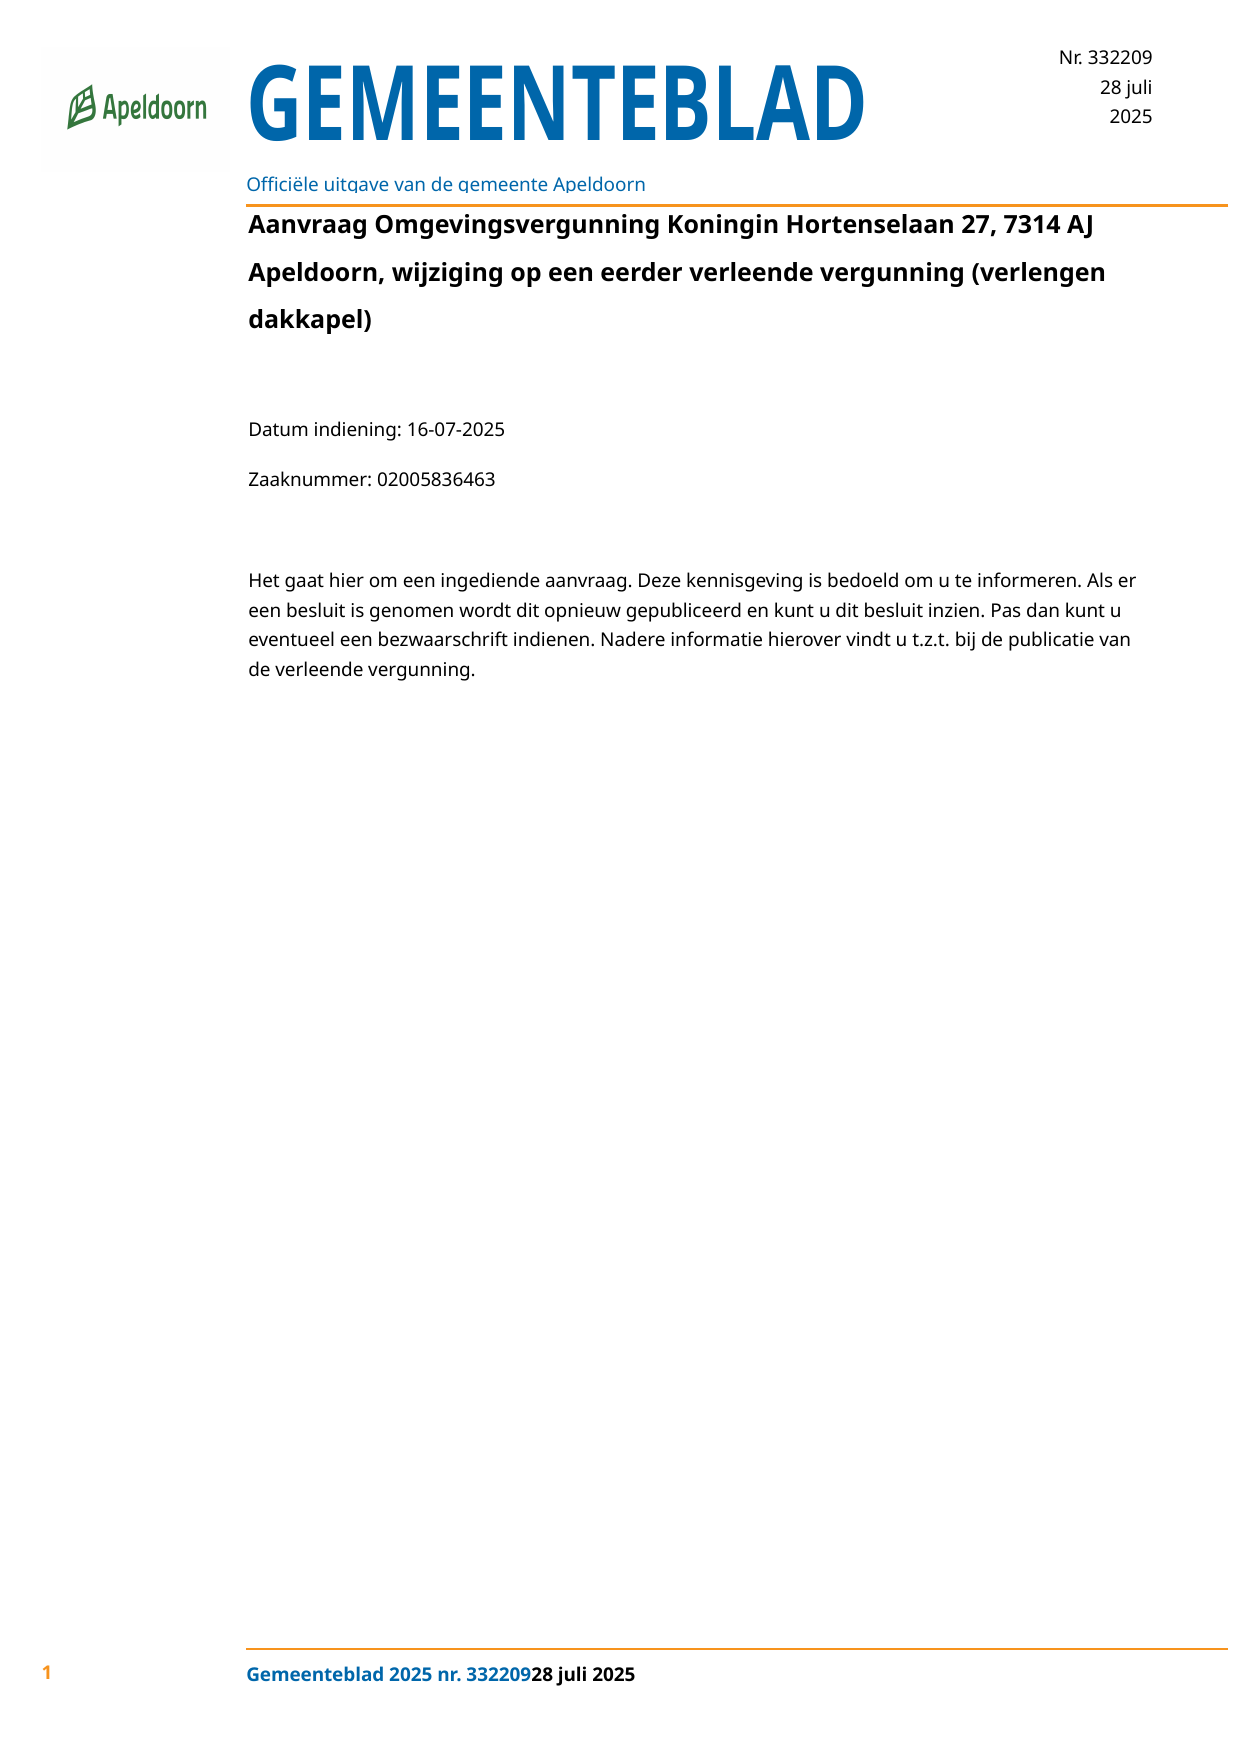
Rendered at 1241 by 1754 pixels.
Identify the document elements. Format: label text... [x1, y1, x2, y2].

text Het gaat hier om een ingediende aanvraag. Deze kennisgeving is bedoeld om u te informeren. Als er een besluit is genomen wordt dit opnieuw gepubliceerd en kunt u dit besluit inzien. Pas dan kunt u eventueel een bezwaarschrift indienen. Nadere informatie hierover vindt u t.z.t. bij de publicatie van de verleende vergunning. [248, 567, 1152, 682]
picture [41, 47, 231, 172]
text Zaaknummer: 02005836463 [248, 466, 1152, 492]
text Datum indiening: 16-07-2025 [248, 416, 1152, 442]
text Aanvraag Omgevingsvergunning Koningin Hortenselaan 27, 7314 AJ Apeldoorn, wijziging op een eerder verleende vergunning (verlengen dakkapel) [248, 207, 1152, 336]
